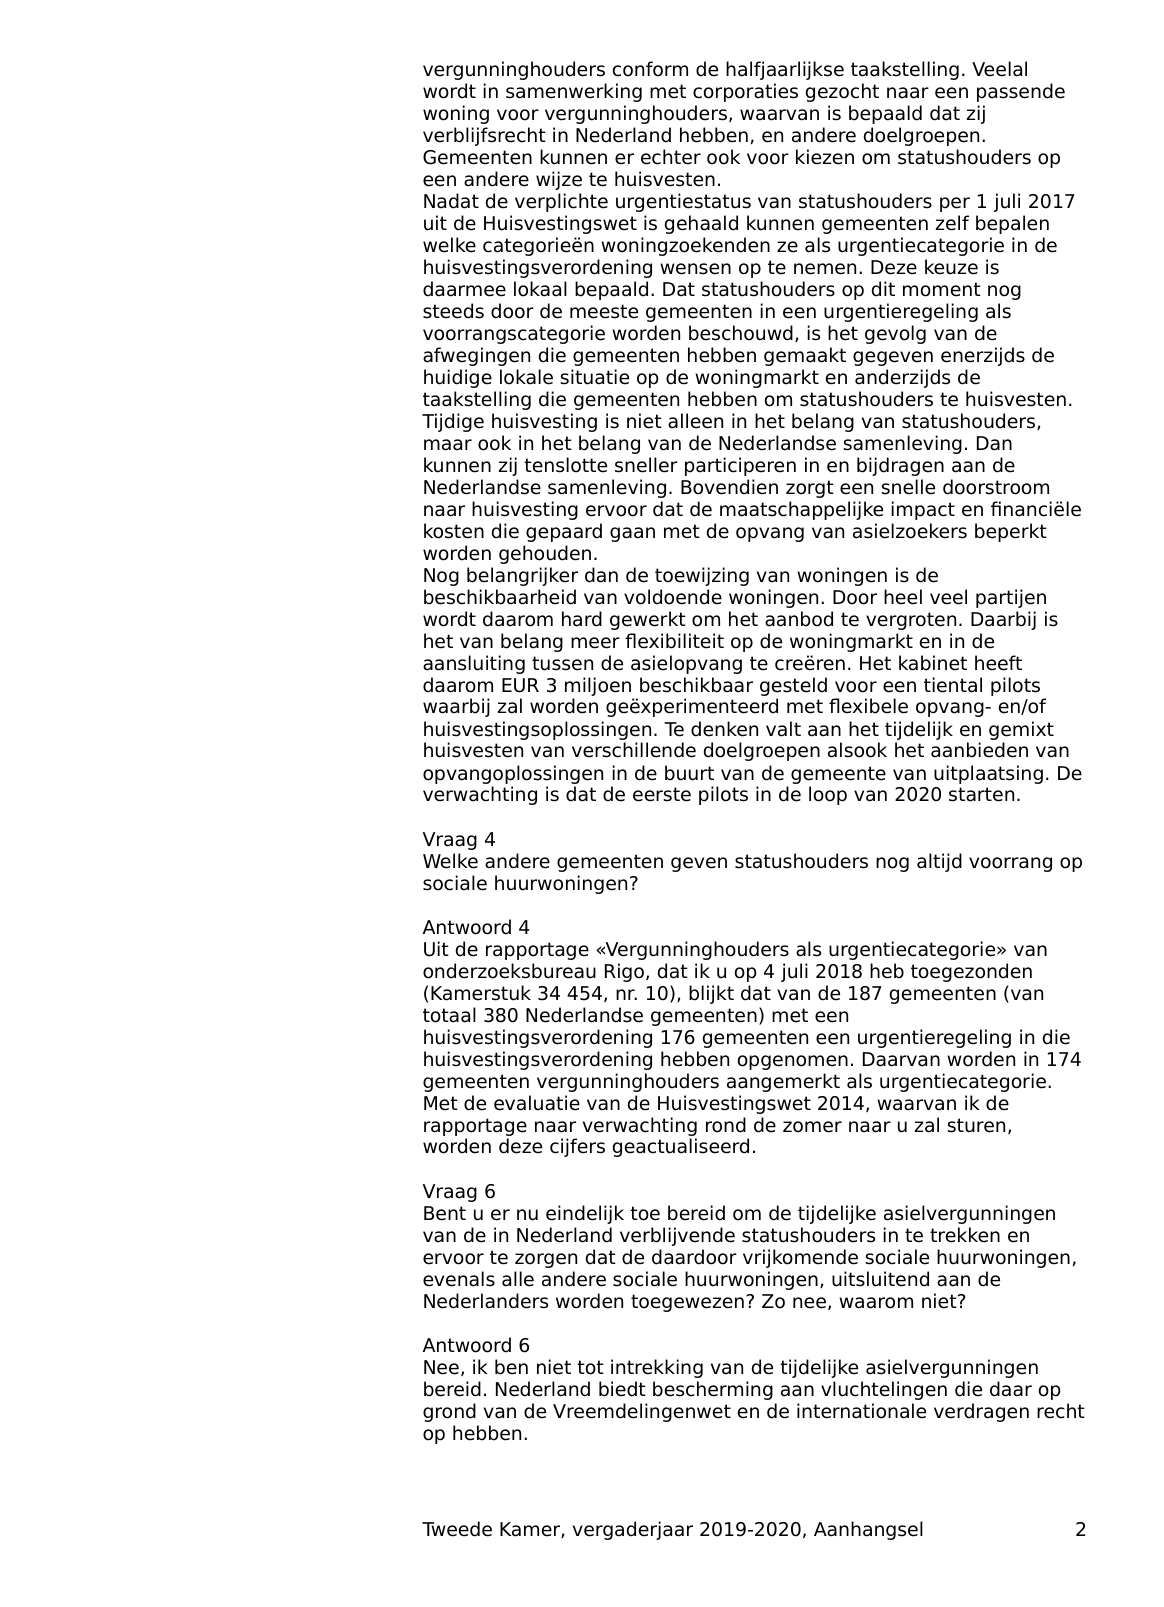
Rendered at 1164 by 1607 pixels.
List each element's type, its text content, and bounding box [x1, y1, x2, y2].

text Antwoord 4 [422, 917, 1087, 939]
text Nee, ik ben niet tot intrekking van de tijdelijke asielvergunningen bereid. Nederland biedt bescherming aan vluchtelingen die daar op grond van de Vreemdelingenwet en de internationale verdragen recht op hebben. [422, 1357, 1087, 1444]
text Vraag 6 [422, 1181, 1087, 1203]
text Antwoord 6 [422, 1335, 1087, 1357]
text Uit de rapportage «Vergunninghouders als urgentiecategorie» van onderzoeksbureau Rigo, dat ik u op 4 juli 2018 heb toegezonden (Kamerstuk 34 454, nr. 10), blijkt dat van de 187 gemeenten (van totaal 380 Nederlandse gemeenten) met een huisvestingsverordening 176 gemeenten een urgentieregeling in die huisvestingsverordening hebben opgenomen. Daarvan worden in 174 gemeenten vergunninghouders aangemerkt als urgentiecategorie. Met de evaluatie van de Huisvestingswet 2014, waarvan ik de rapportage naar verwachting rond de zomer naar u zal sturen, worden deze cijfers geactualiseerd. [422, 939, 1087, 1158]
text Vraag 4 [422, 828, 1087, 851]
text vergunninghouders conform de halfjaarlijkse taakstelling. Veelal wordt in samenwerking met corporaties gezocht naar een passende woning voor vergunninghouders, waarvan is bepaald dat zij verblijfsrecht in Nederland hebben, en andere doelgroepen. Gemeenten kunnen er echter ook voor kiezen om statushouders op een andere wijze te huisvesten. [422, 59, 1087, 191]
text Welke andere gemeenten geven statushouders nog altijd voorrang op sociale huurwoningen? [422, 851, 1087, 894]
text Bent u er nu eindelijk toe bereid om de tijdelijke asielvergunningen van de in Nederland verblijvende statushouders in te trekken en ervoor te zorgen dat de daardoor vrijkomende sociale huurwoningen, evenals alle andere sociale huurwoningen, uitsluitend aan de Nederlanders worden toegewezen? Zo nee, waarom niet? [422, 1203, 1087, 1312]
text Nadat de verplichte urgentiestatus van statushouders per 1 juli 2017 uit de Huisvestingswet is gehaald kunnen gemeenten zelf bepalen welke categorieën woningzoekenden ze als urgentiecategorie in de huisvestingsverordening wensen op te nemen. Deze keuze is daarmee lokaal bepaald. Dat statushouders op dit moment nog steeds door de meeste gemeenten in een urgentieregeling als voorrangscategorie worden beschouwd, is het gevolg van de afwegingen die gemeenten hebben gemaakt gegeven enerzijds de huidige lokale situatie op de woningmarkt en anderzijds de taakstelling die gemeenten hebben om statushouders te huisvesten. Tijdige huisvesting is niet alleen in het belang van statushouders, maar ook in het belang van de Nederlandse samenleving. Dan kunnen zij tenslotte sneller participeren in en bijdragen aan de Nederlandse samenleving. Bovendien zorgt een snelle doorstroom naar huisvesting ervoor dat de maatschappelijke impact en financiële kosten die gepaard gaan met de opvang van asielzoekers beperkt worden gehouden. [422, 191, 1087, 564]
text Nog belangrijker dan de toewijzing van woningen is de beschikbaarheid van voldoende woningen. Door heel veel partijen wordt daarom hard gewerkt om het aanbod te vergroten. Daarbij is het van belang meer flexibiliteit op de woningmarkt en in de aansluiting tussen de asielopvang te creëren. Het kabinet heeft daarom EUR 3 miljoen beschikbaar gesteld voor een tiental pilots waarbij zal worden geëxperimenteerd met flexibele opvang- en/of huisvestingsoplossingen. Te denken valt aan het tijdelijk en gemixt huisvesten van verschillende doelgroepen alsook het aanbieden van opvangoplossingen in de buurt van de gemeente van uitplaatsing. De verwachting is dat de eerste pilots in de loop van 2020 starten. [422, 564, 1087, 806]
